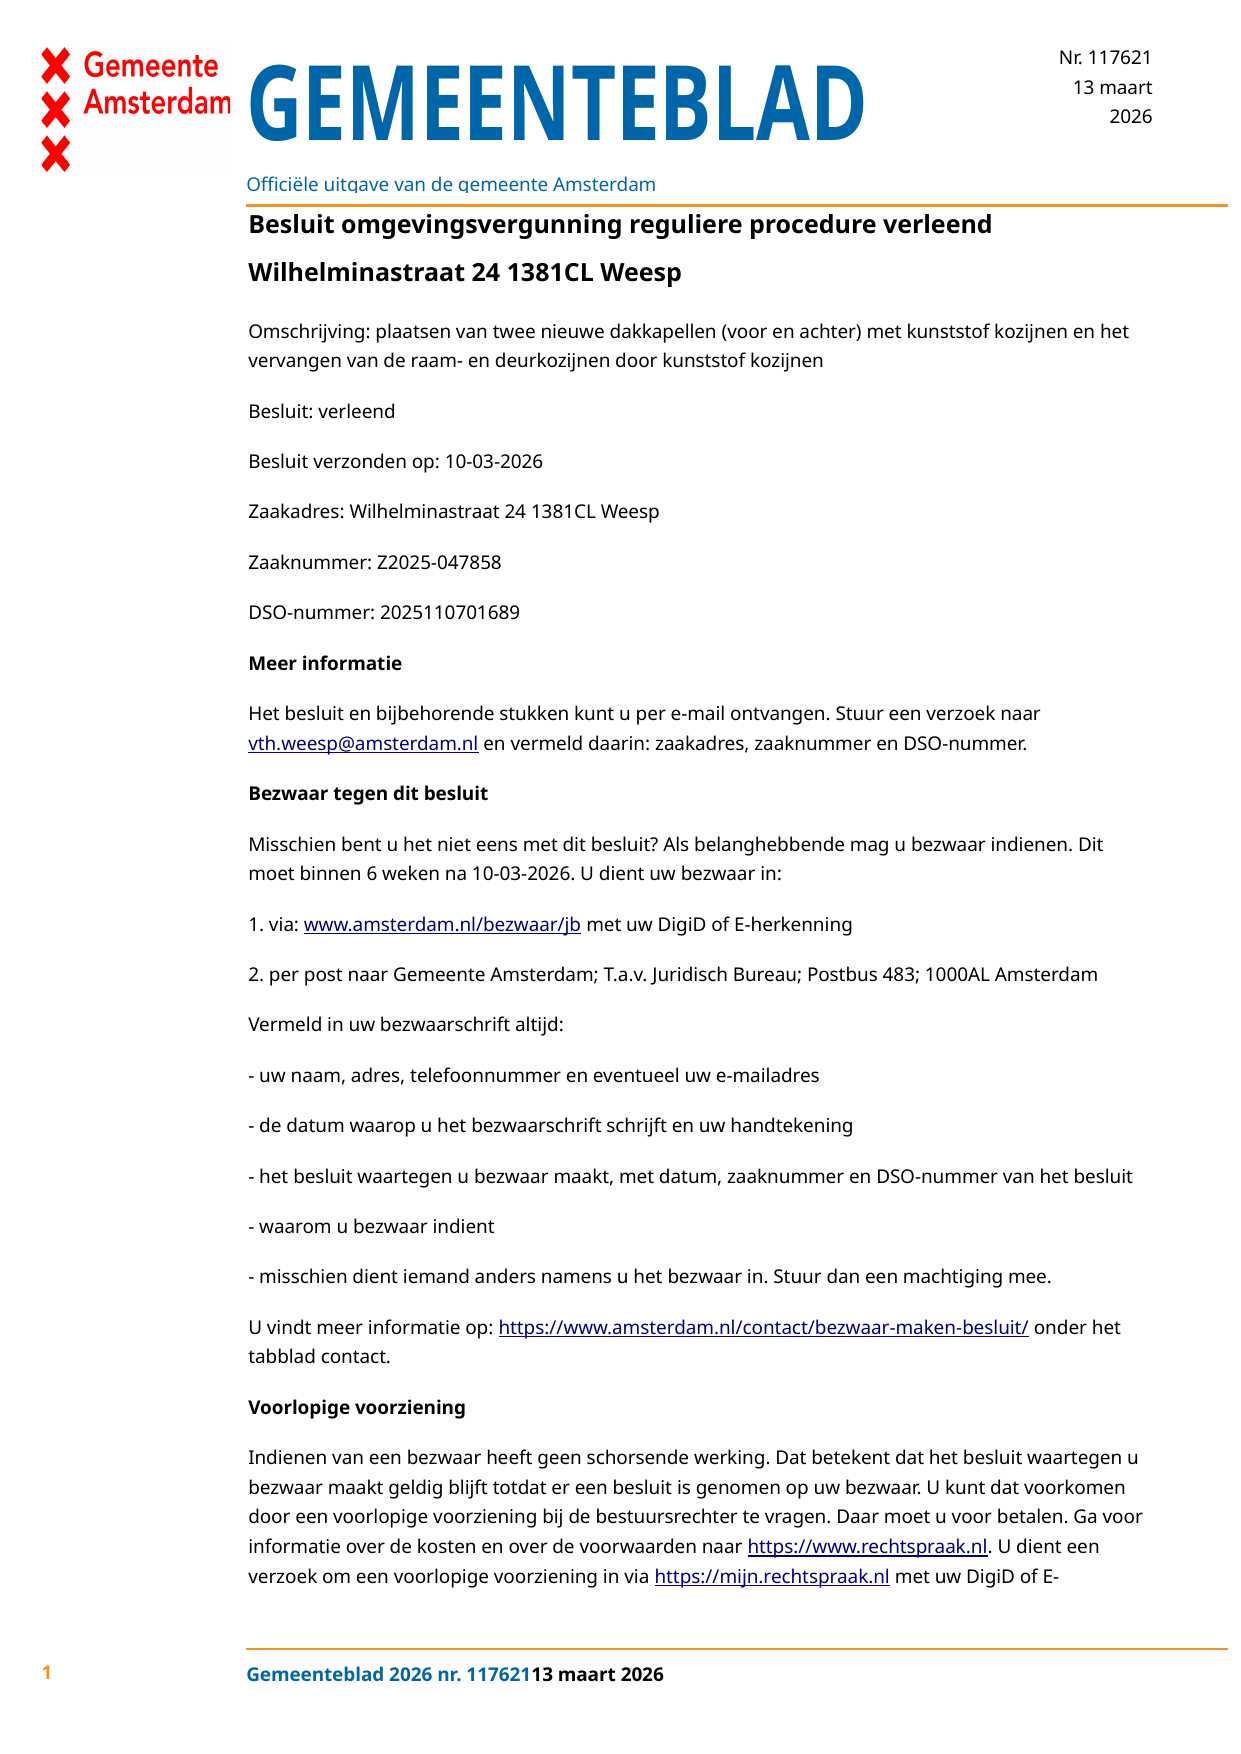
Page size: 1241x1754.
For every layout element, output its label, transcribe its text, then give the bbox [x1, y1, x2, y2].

text - uw naam, adres, telefoonnummer en eventueel uw e-mailadres [248, 1062, 1152, 1088]
text U vindt meer informatie op: https://www.amsterdam.nl/contact/bezwaar-maken-besluit/ onder het tabblad contact. [248, 1314, 1152, 1369]
text DSO-nummer: 2025110701689 [248, 599, 1152, 625]
text Meer informatie [248, 650, 1152, 676]
text Besluit verzonden op: 10-03-2026 [248, 448, 1152, 474]
text Omschrijving: plaatsen van twee nieuwe dakkapellen (voor en achter) met kunststof kozijnen en het vervangen van de raam- en deurkozijnen door kunststof kozijnen [248, 318, 1152, 373]
text 2. per post naar Gemeente Amsterdam; T.a.v. Juridisch Bureau; Postbus 483; 1000AL Amsterdam [248, 961, 1152, 987]
text - waarom u bezwaar indient [248, 1213, 1152, 1239]
text 1. via: www.amsterdam.nl/bezwaar/jb met uw DigiD of E-herkenning [248, 911, 1152, 937]
text - het besluit waartegen u bezwaar maakt, met datum, zaaknummer en DSO-nummer van het besluit [248, 1163, 1152, 1189]
text Misschien bent u het niet eens met dit besluit? Als belanghebbende mag u bezwaar indienen. Dit moet binnen 6 weken na 10-03-2026. U dient uw bezwaar in: [248, 831, 1152, 886]
text Besluit: verleend [248, 398, 1152, 424]
text Voorlopige voorziening [248, 1394, 1152, 1420]
text Zaakadres: Wilhelminastraat 24 1381CL Weesp [248, 499, 1152, 524]
text - de datum waarop u het bezwaarschrift schrijft en uw handtekening [248, 1112, 1152, 1138]
text Het besluit en bijbehorende stukken kunt u per e-mail ontvangen. Stuur een verzoek naar vth.weesp@amsterdam.nl en vermeld daarin: zaakadres, zaaknummer en DSO-nummer. [248, 700, 1152, 756]
text Zaaknummer: Z2025-047858 [248, 549, 1152, 575]
text Indienen van een bezwaar heeft geen schorsende werking. Dat betekent dat het besluit waartegen u bezwaar maakt geldig blijft totdat er een besluit is genomen op uw bezwaar. U kunt dat voorkomen door een voorlopige voorziening bij de bestuursrechter te vragen. Daar moet u voor betalen. Ga voor informatie over de kosten en over de voorwaarden naar https://www.rechtspraak.nl. U dient een verzoek om een voorlopige voorziening in via https://mijn.rechtspraak.nl met uw DigiD of E- [248, 1444, 1152, 1589]
text - misschien dient iemand anders namens u het bezwaar in. Stuur dan een machtiging mee. [248, 1264, 1152, 1289]
text Vermeld in uw bezwaarschrift altijd: [248, 1012, 1152, 1037]
text Bezwaar tegen dit besluit [248, 780, 1152, 806]
text Besluit omgevingsvergunning reguliere procedure verleend Wilhelminastraat 24 1381CL Weesp [248, 207, 1152, 288]
picture [41, 47, 231, 172]
